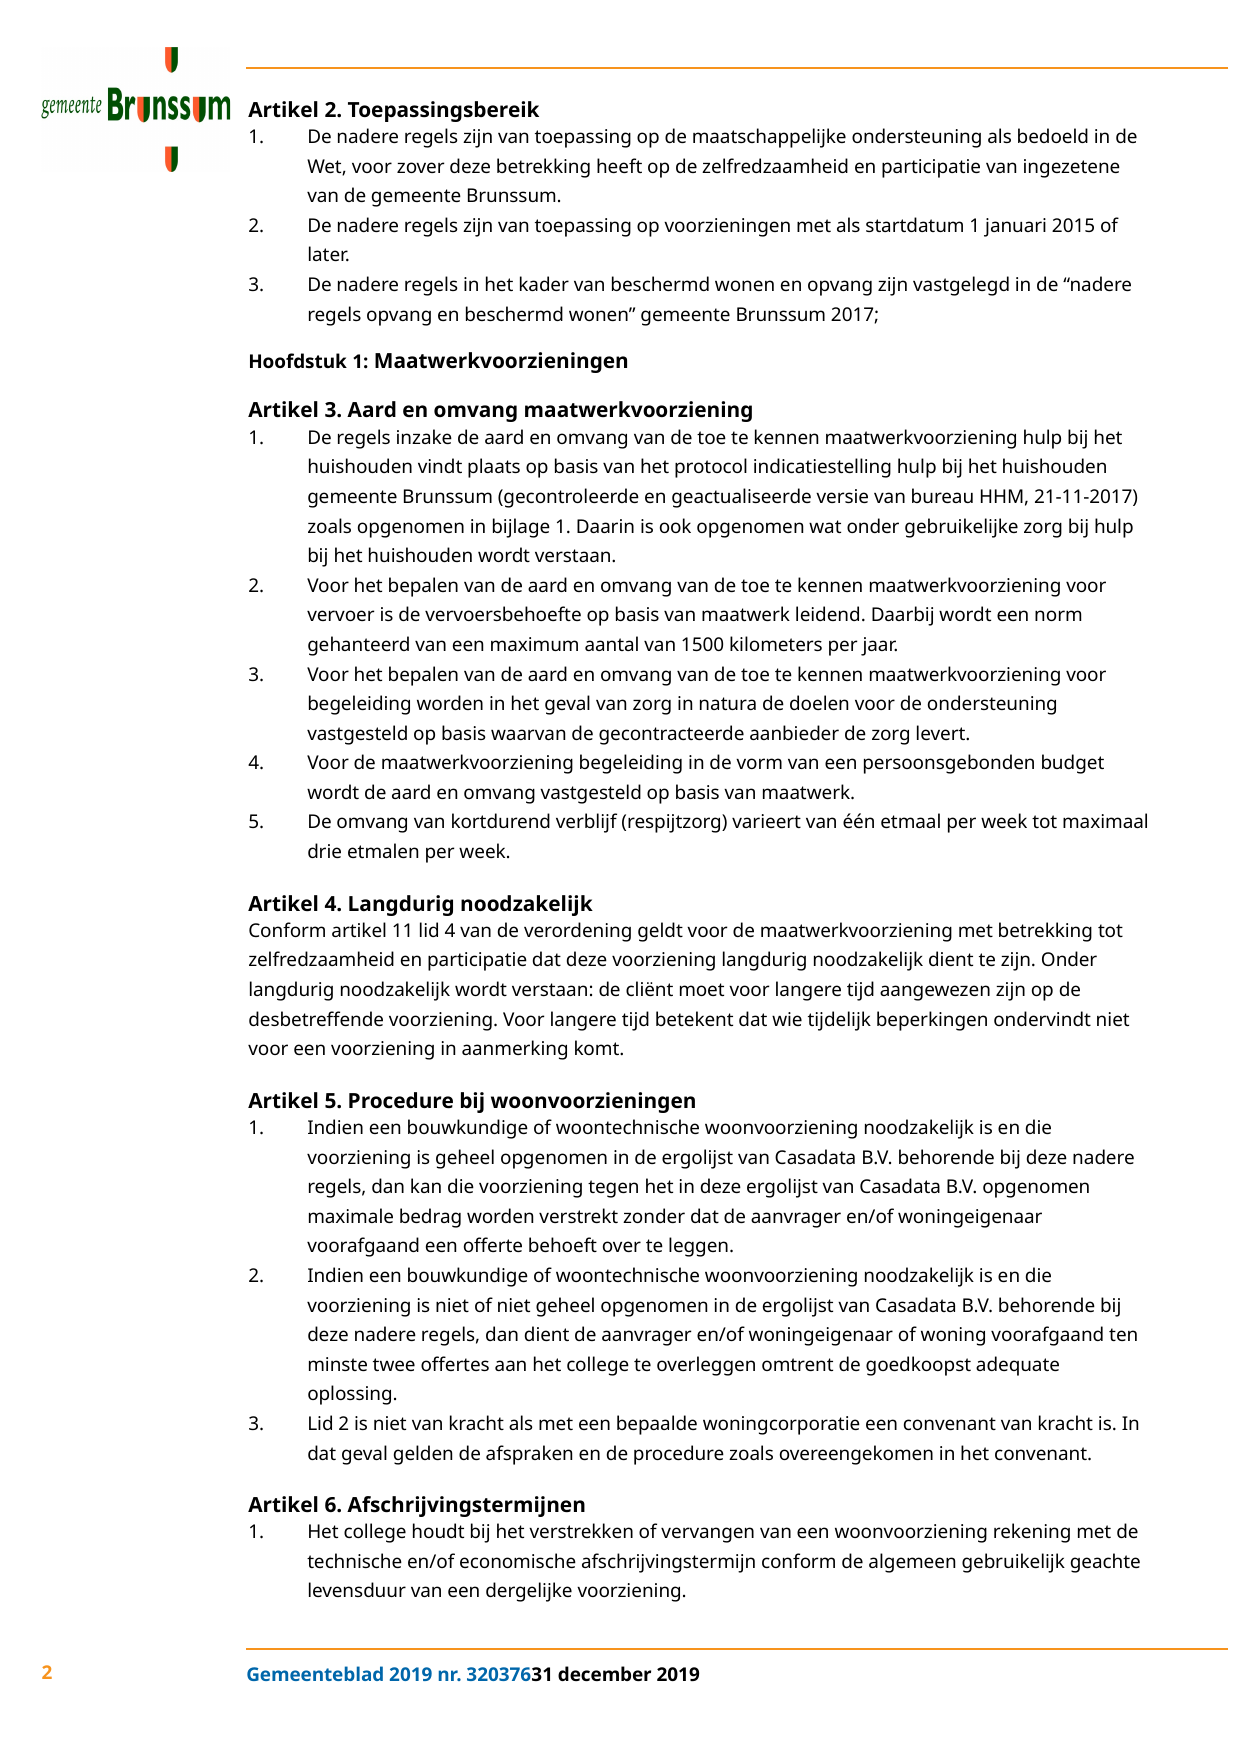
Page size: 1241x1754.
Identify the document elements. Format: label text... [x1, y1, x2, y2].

text Artikel 3. Aard en omvang maatwerkvoorziening [248, 396, 1152, 424]
list Lid 2 is niet van kracht als met een bepaalde woningcorporatie een convenant van kracht is. In dat geval gelden de afspraken en de procedure zoals overeengekomen in het convenant. [248, 1410, 1152, 1465]
list Voor het bepalen van de aard en omvang van de toe te kennen maatwerkvoorziening voor vervoer is de vervoersbehoefte op basis van maatwerk leidend. Daarbij wordt een norm gehanteerd van een maximum aantal van 1500 kilometers per jaar. [248, 572, 1152, 657]
text Hoofdstuk 1: Maatwerkvoorzieningen [248, 346, 1152, 375]
text Artikel 4. Langdurig noodzakelijk [248, 889, 1152, 917]
text Artikel 5. Procedure bij woonvoorzieningen [248, 1086, 1152, 1114]
list De nadere regels zijn van toepassing op de maatschappelijke ondersteuning als bedoeld in de Wet, voor zover deze betrekking heeft op de zelfredzaamheid en participatie van ingezetene van de gemeente Brunssum. [248, 123, 1152, 208]
list Voor het bepalen van de aard en omvang van de toe te kennen maatwerkvoorziening voor begeleiding worden in het geval van zorg in natura de doelen voor de ondersteuning vastgesteld op basis waarvan de gecontracteerde aanbieder de zorg levert. [248, 661, 1152, 746]
list Voor de maatwerkvoorziening begeleiding in de vorm van een persoonsgebonden budget wordt de aard en omvang vastgesteld op basis van maatwerk. [248, 749, 1152, 805]
list Indien een bouwkundige of woontechnische woonvoorziening noodzakelijk is en die voorziening is geheel opgenomen in de ergolijst van Casadata B.V. behorende bij deze nadere regels, dan kan die voorziening tegen het in deze ergolijst van Casadata B.V. opgenomen maximale bedrag worden verstrekt zonder dat de aanvrager en/of woningeigenaar voorafgaand een offerte behoeft over te leggen. [248, 1114, 1152, 1258]
list Het college houdt bij het verstrekken of vervangen van een woonvoorziening rekening met de technische en/of economische afschrijvingstermijn conform de algemeen gebruikelijk geachte levensduur van een dergelijke voorziening. [248, 1518, 1152, 1603]
text Artikel 2. Toepassingsbereik [248, 95, 1152, 123]
text Conform artikel 11 lid 4 van de verordening geldt voor de maatwerkvoorziening met betrekking tot zelfredzaamheid en participatie dat deze voorziening langdurig noodzakelijk dient te zijn. Onder langdurig noodzakelijk wordt verstaan: de cliënt moet voor langere tijd aangewezen zijn op de desbetreffende voorziening. Voor langere tijd betekent dat wie tijdelijk beperkingen ondervindt niet voor een voorziening in aanmerking komt. [248, 917, 1152, 1061]
list De omvang van kortdurend verblijf (respijtzorg) varieert van één etmaal per week tot maximaal drie etmalen per week. [248, 809, 1152, 864]
picture [41, 47, 231, 172]
text Artikel 6. Afschrijvingstermijnen [248, 1490, 1152, 1518]
list De regels inzake de aard en omvang van de toe te kennen maatwerkvoorziening hulp bij het huishouden vindt plaats op basis van het protocol indicatiestelling hulp bij het huishouden gemeente Brunssum (gecontroleerde en geactualiseerde versie van bureau HHM, 21-11-2017) zoals opgenomen in bijlage 1. Daarin is ook opgenomen wat onder gebruikelijke zorg bij hulp bij het huishouden wordt verstaan. [248, 424, 1152, 568]
list De nadere regels in het kader van beschermd wonen en opvang zijn vastgelegd in de “nadere regels opvang en beschermd wonen” gemeente Brunssum 2017; [248, 271, 1152, 326]
list De nadere regels zijn van toepassing op voorzieningen met als startdatum 1 januari 2015 of later. [248, 212, 1152, 267]
list Indien een bouwkundige of woontechnische woonvoorziening noodzakelijk is en die voorziening is niet of niet geheel opgenomen in de ergolijst van Casadata B.V. behorende bij deze nadere regels, dan dient de aanvrager en/of woningeigenaar of woning voorafgaand ten minste twee offertes aan het college te overleggen omtrent de goedkoopst adequate oplossing. [248, 1262, 1152, 1406]
